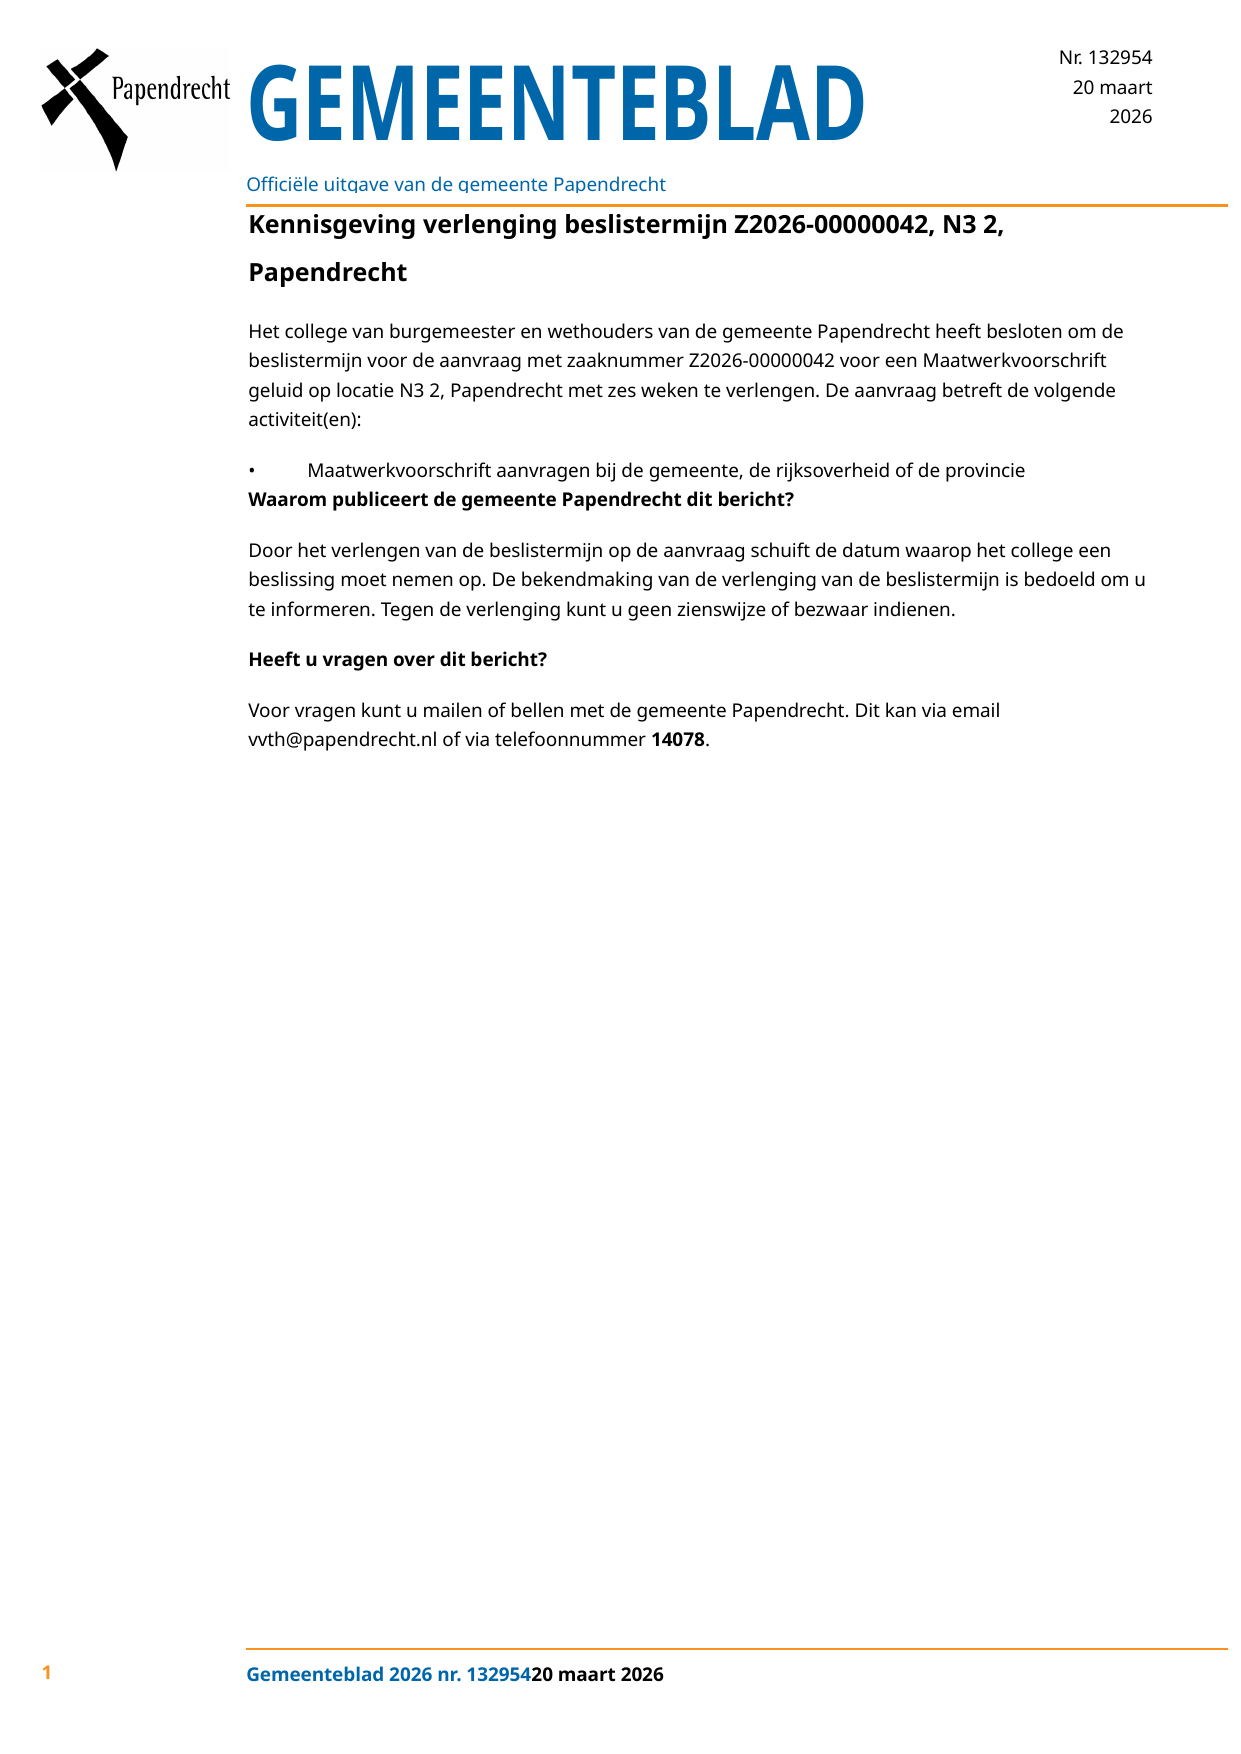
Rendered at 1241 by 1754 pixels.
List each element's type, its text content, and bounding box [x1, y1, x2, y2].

text Het college van burgemeester en wethouders van de gemeente Papendrecht heeft besloten om de beslistermijn voor de aanvraag met zaaknummer Z2026-00000042 voor een Maatwerkvoorschrift geluid op locatie N3 2, Papendrecht met zes weken te verlengen. De aanvraag betreft de volgende activiteit(en): [248, 318, 1152, 432]
picture [41, 47, 231, 172]
list Maatwerkvoorschrift aanvragen bij de gemeente, de rijksoverheid of de provincie [248, 457, 1152, 483]
text Door het verlengen van de beslistermijn op de aanvraag schuift de datum waarop het college een beslissing moet nemen op. De bekendmaking van de verlenging van de beslistermijn is bedoeld om u te informeren. Tegen de verlenging kunt u geen zienswijze of bezwaar indienen. [248, 537, 1152, 622]
text Waarom publiceert de gemeente Papendrecht dit bericht? [248, 487, 1152, 512]
text Voor vragen kunt u mailen of bellen met de gemeente Papendrecht. Dit kan via email vvth@papendrecht.nl of via telefoonnummer 14078. [248, 697, 1152, 752]
text Heeft u vragen over dit bericht? [248, 647, 1152, 672]
text Kennisgeving verlenging beslistermijn Z2026-00000042, N3 2, Papendrecht [248, 207, 1152, 288]
